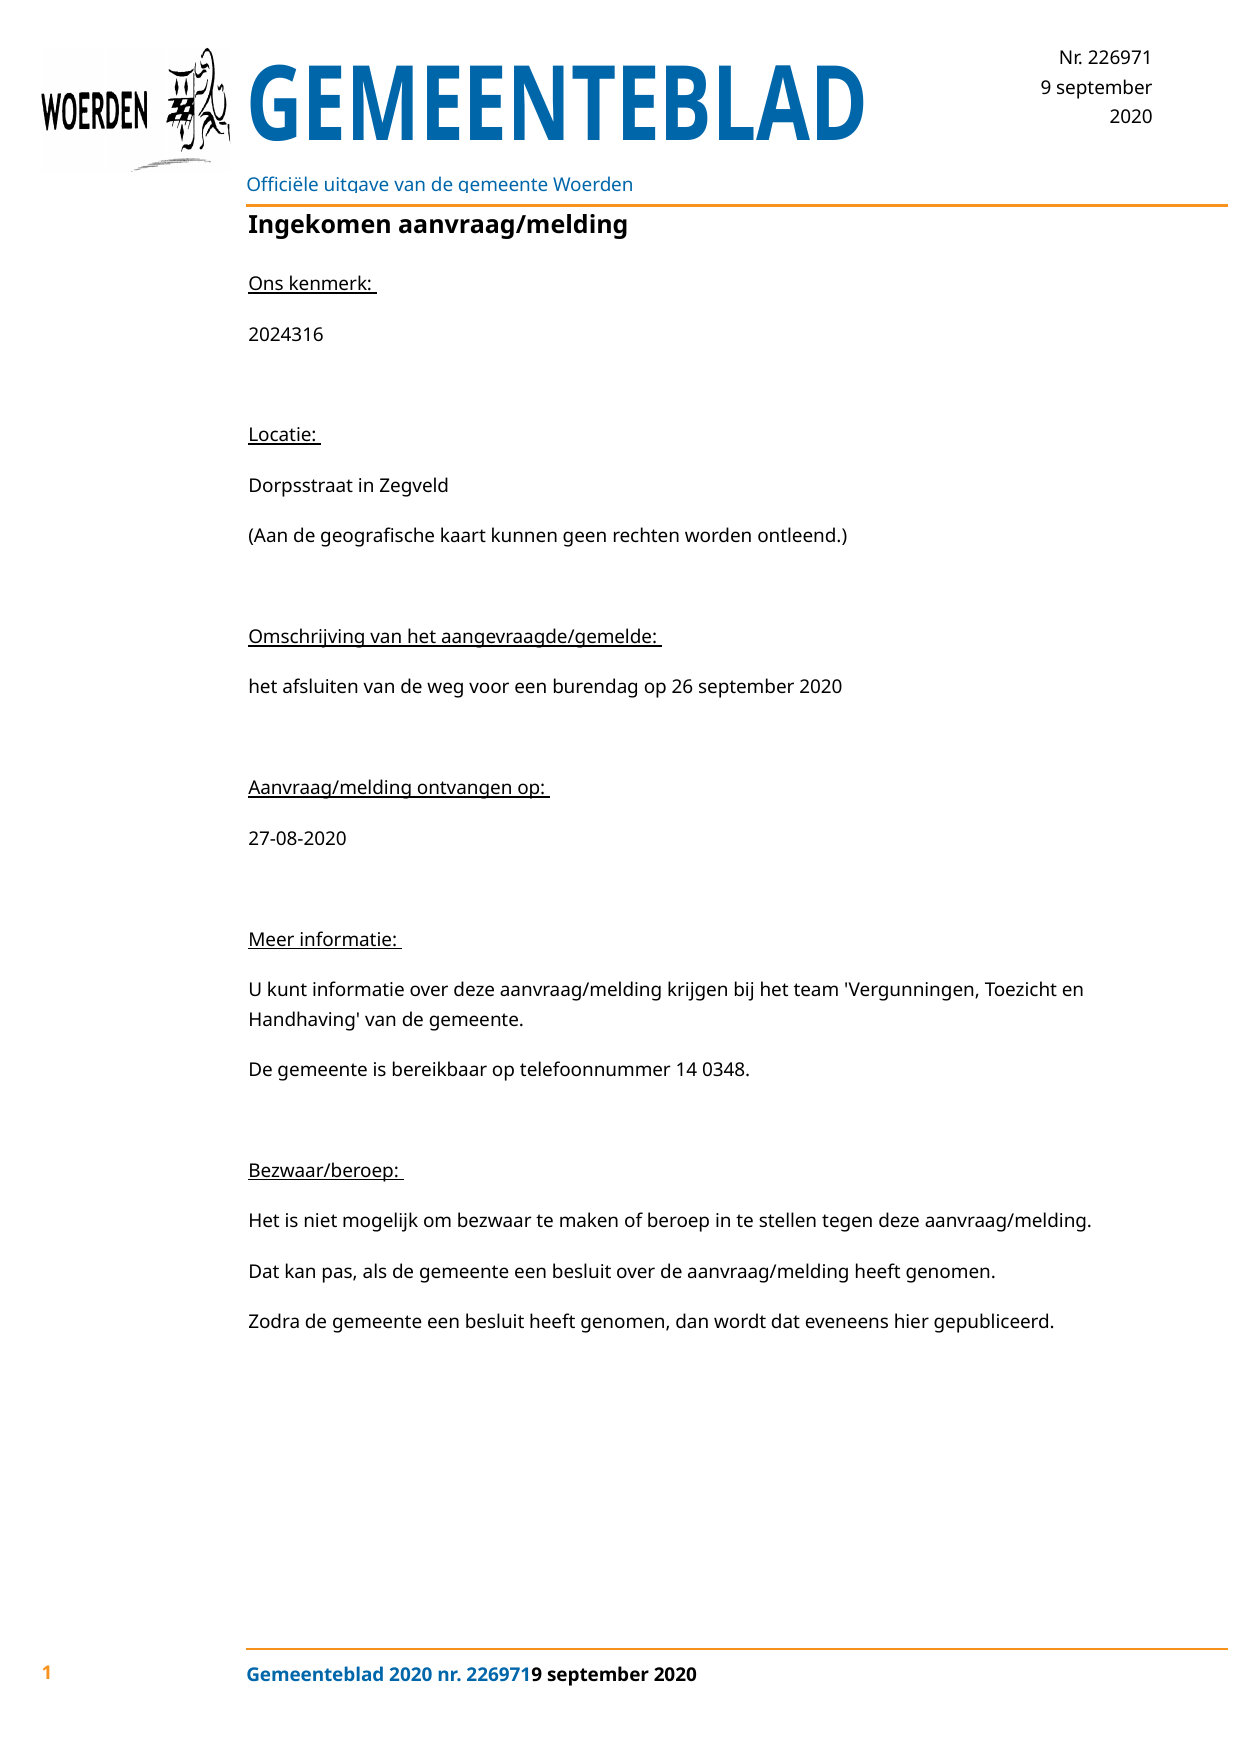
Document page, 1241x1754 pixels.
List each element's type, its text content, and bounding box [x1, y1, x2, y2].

text Meer informatie: [248, 926, 1152, 951]
text het afsluiten van de weg voor een burendag op 26 september 2020 [248, 674, 1152, 699]
picture [41, 47, 231, 172]
text Ingekomen aanvraag/melding [248, 207, 1152, 241]
text (Aan de geografische kaart kunnen geen rechten worden ontleend.) [248, 522, 1152, 548]
text U kunt informatie over deze aanvraag/melding krijgen bij het team 'Vergunningen, Toezicht en Handhaving' van de gemeente. [248, 976, 1152, 1031]
text Dorpsstraat in Zegveld [248, 472, 1152, 498]
text Locatie: [248, 422, 1152, 447]
text 2024316 [248, 321, 1152, 346]
text Omschrijving van het aangevraagde/gemelde: [248, 623, 1152, 649]
text De gemeente is bereikbaar op telefoonnummer 14 0348. [248, 1056, 1152, 1082]
text 27-08-2020 [248, 825, 1152, 851]
text Het is niet mogelijk om bezwaar te maken of beroep in te stellen tegen deze aanvraag/melding. [248, 1207, 1152, 1233]
text Ons kenmerk: [248, 270, 1152, 296]
text Aanvraag/melding ontvangen op: [248, 774, 1152, 800]
text Zodra de gemeente een besluit heeft genomen, dan wordt dat eveneens hier gepubliceerd. [248, 1308, 1152, 1334]
text Dat kan pas, als de gemeente een besluit over de aanvraag/melding heeft genomen. [248, 1258, 1152, 1283]
text Bezwaar/beroep: [248, 1157, 1152, 1183]
